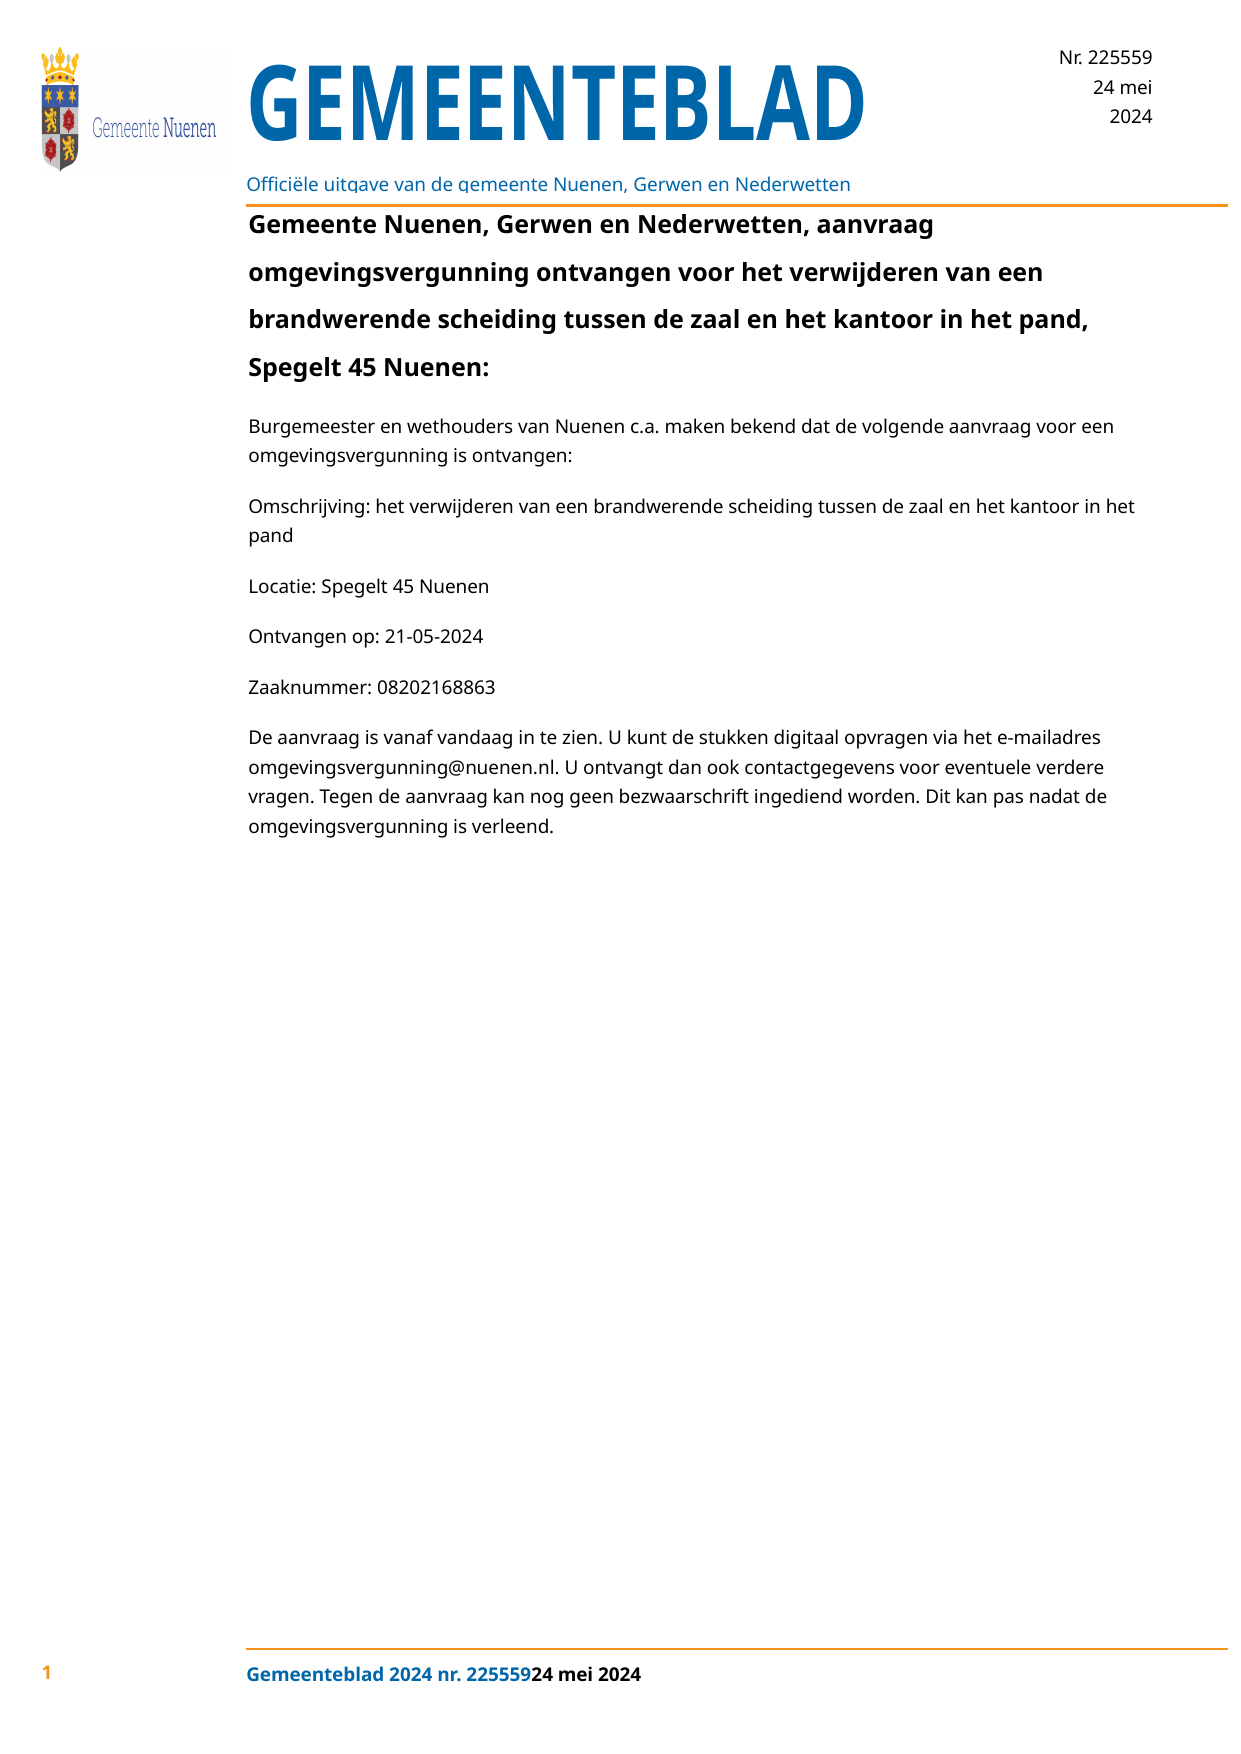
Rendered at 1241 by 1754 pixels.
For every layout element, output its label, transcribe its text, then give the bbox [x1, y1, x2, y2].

text Gemeente Nuenen, Gerwen en Nederwetten, aanvraag omgevingsvergunning ontvangen voor het verwijderen van een brandwerende scheiding tussen de zaal en het kantoor in het pand, Spegelt 45 Nuenen: [248, 207, 1152, 384]
text Omschrijving: het verwijderen van een brandwerende scheiding tussen de zaal en het kantoor in het pand [248, 493, 1152, 548]
text Zaaknummer: 08202168863 [248, 674, 1152, 700]
text Locatie: Spegelt 45 Nuenen [248, 573, 1152, 599]
picture [41, 47, 231, 172]
text Ontvangen op: 21-05-2024 [248, 623, 1152, 649]
text Burgemeester en wethouders van Nuenen c.a. maken bekend dat de volgende aanvraag voor een omgevingsvergunning is ontvangen: [248, 413, 1152, 468]
text De aanvraag is vanaf vandaag in te zien. U kunt de stukken digitaal opvragen via het e-mailadres omgevingsvergunning@nuenen.nl. U ontvangt dan ook contactgegevens voor eventuele verdere vragen. Tegen de aanvraag kan nog geen bezwaarschrift ingediend worden. Dit kan pas nadat de omgevingsvergunning is verleend. [248, 724, 1152, 839]
